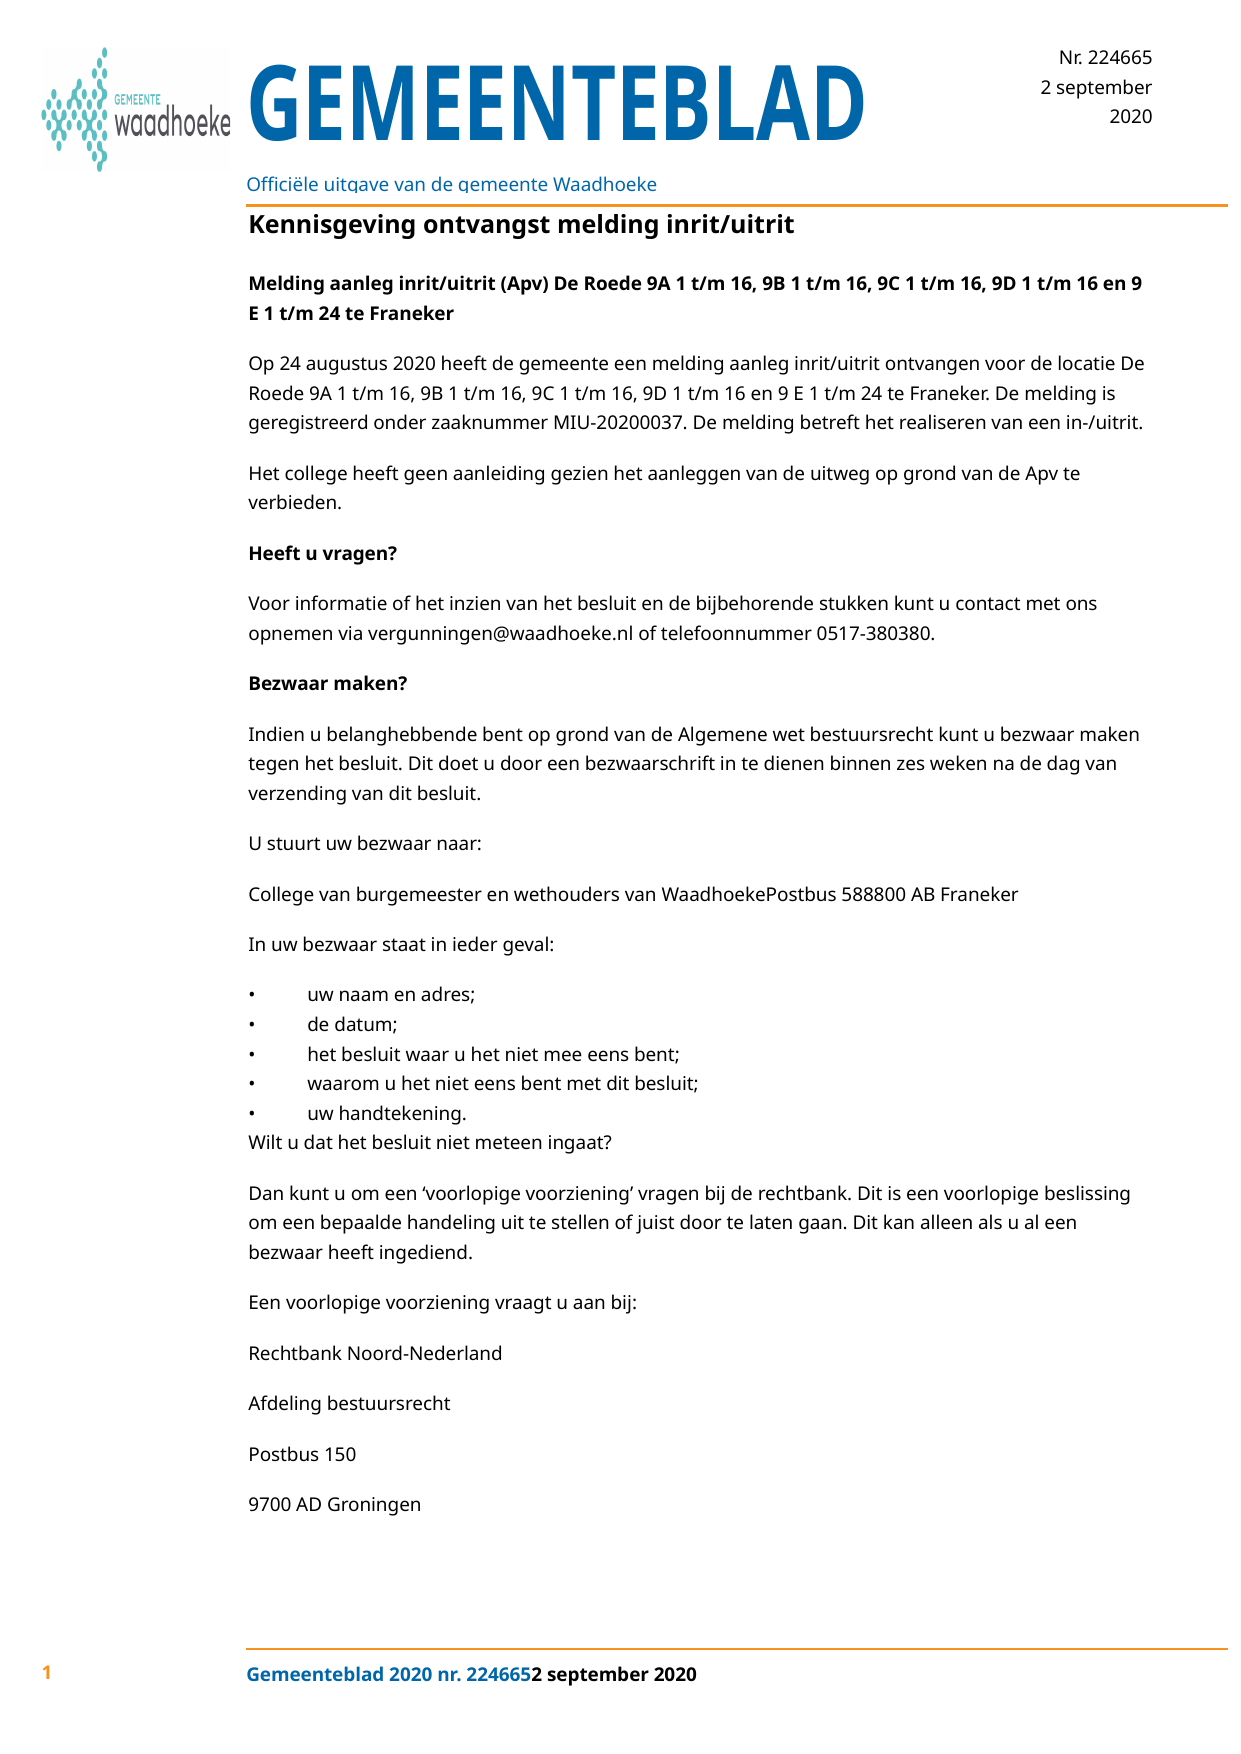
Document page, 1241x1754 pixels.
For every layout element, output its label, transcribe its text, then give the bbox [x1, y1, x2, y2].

text Wilt u dat het besluit niet meteen ingaat? [248, 1129, 1152, 1155]
text Kennisgeving ontvangst melding inrit/uitrit [248, 207, 1152, 241]
text 9700 AD Groningen [248, 1491, 1152, 1517]
text Rechtbank Noord-Nederland [248, 1340, 1152, 1366]
list de datum; [248, 1011, 1152, 1037]
text Melding aanleg inrit/uitrit (Apv) De Roede 9A 1 t/m 16, 9B 1 t/m 16, 9C 1 t/m 16, 9D 1 t/m 16 en 9 E 1 t/m 24 te Franeker [248, 270, 1152, 326]
list waarom u het niet eens bent met dit besluit; [248, 1070, 1152, 1096]
text College van burgemeester en wethouders van WaadhoekePostbus 588800 AB Franeker [248, 881, 1152, 906]
text Een voorlopige voorziening vraagt u aan bij: [248, 1289, 1152, 1315]
text Postbus 150 [248, 1441, 1152, 1466]
text Dan kunt u om een ‘voorlopige voorziening’ vragen bij de rechtbank. Dit is een voorlopige beslissing om een bepaalde handeling uit te stellen of juist door te laten gaan. Dit kan alleen als u al een bezwaar heeft ingediend. [248, 1180, 1152, 1265]
text Het college heeft geen aanleiding gezien het aanleggen van de uitweg op grond van de Apv te verbieden. [248, 460, 1152, 515]
list het besluit waar u het niet mee eens bent; [248, 1041, 1152, 1066]
text Heeft u vragen? [248, 540, 1152, 566]
text U stuurt uw bezwaar naar: [248, 830, 1152, 856]
picture [41, 47, 231, 172]
text Bezwaar maken? [248, 670, 1152, 696]
text In uw bezwaar staat in ieder geval: [248, 931, 1152, 957]
text Op 24 augustus 2020 heeft de gemeente een melding aanleg inrit/uitrit ontvangen voor de locatie De Roede 9A 1 t/m 16, 9B 1 t/m 16, 9C 1 t/m 16, 9D 1 t/m 16 en 9 E 1 t/m 24 te Franeker. De melding is geregistreerd onder zaaknummer MIU-20200037. De melding betreft het realiseren van een in-/uitrit. [248, 350, 1152, 435]
text Afdeling bestuursrecht [248, 1390, 1152, 1416]
text Indien u belanghebbende bent op grond van de Algemene wet bestuursrecht kunt u bezwaar maken tegen het besluit. Dit doet u door een bezwaarschrift in te dienen binnen zes weken na de dag van verzending van dit besluit. [248, 721, 1152, 806]
text Voor informatie of het inzien van het besluit en de bijbehorende stukken kunt u contact met ons opnemen via vergunningen@waadhoeke.nl of telefoonnummer 0517-380380. [248, 590, 1152, 646]
list uw naam en adres; [248, 982, 1152, 1007]
list uw handtekening. [248, 1100, 1152, 1126]
